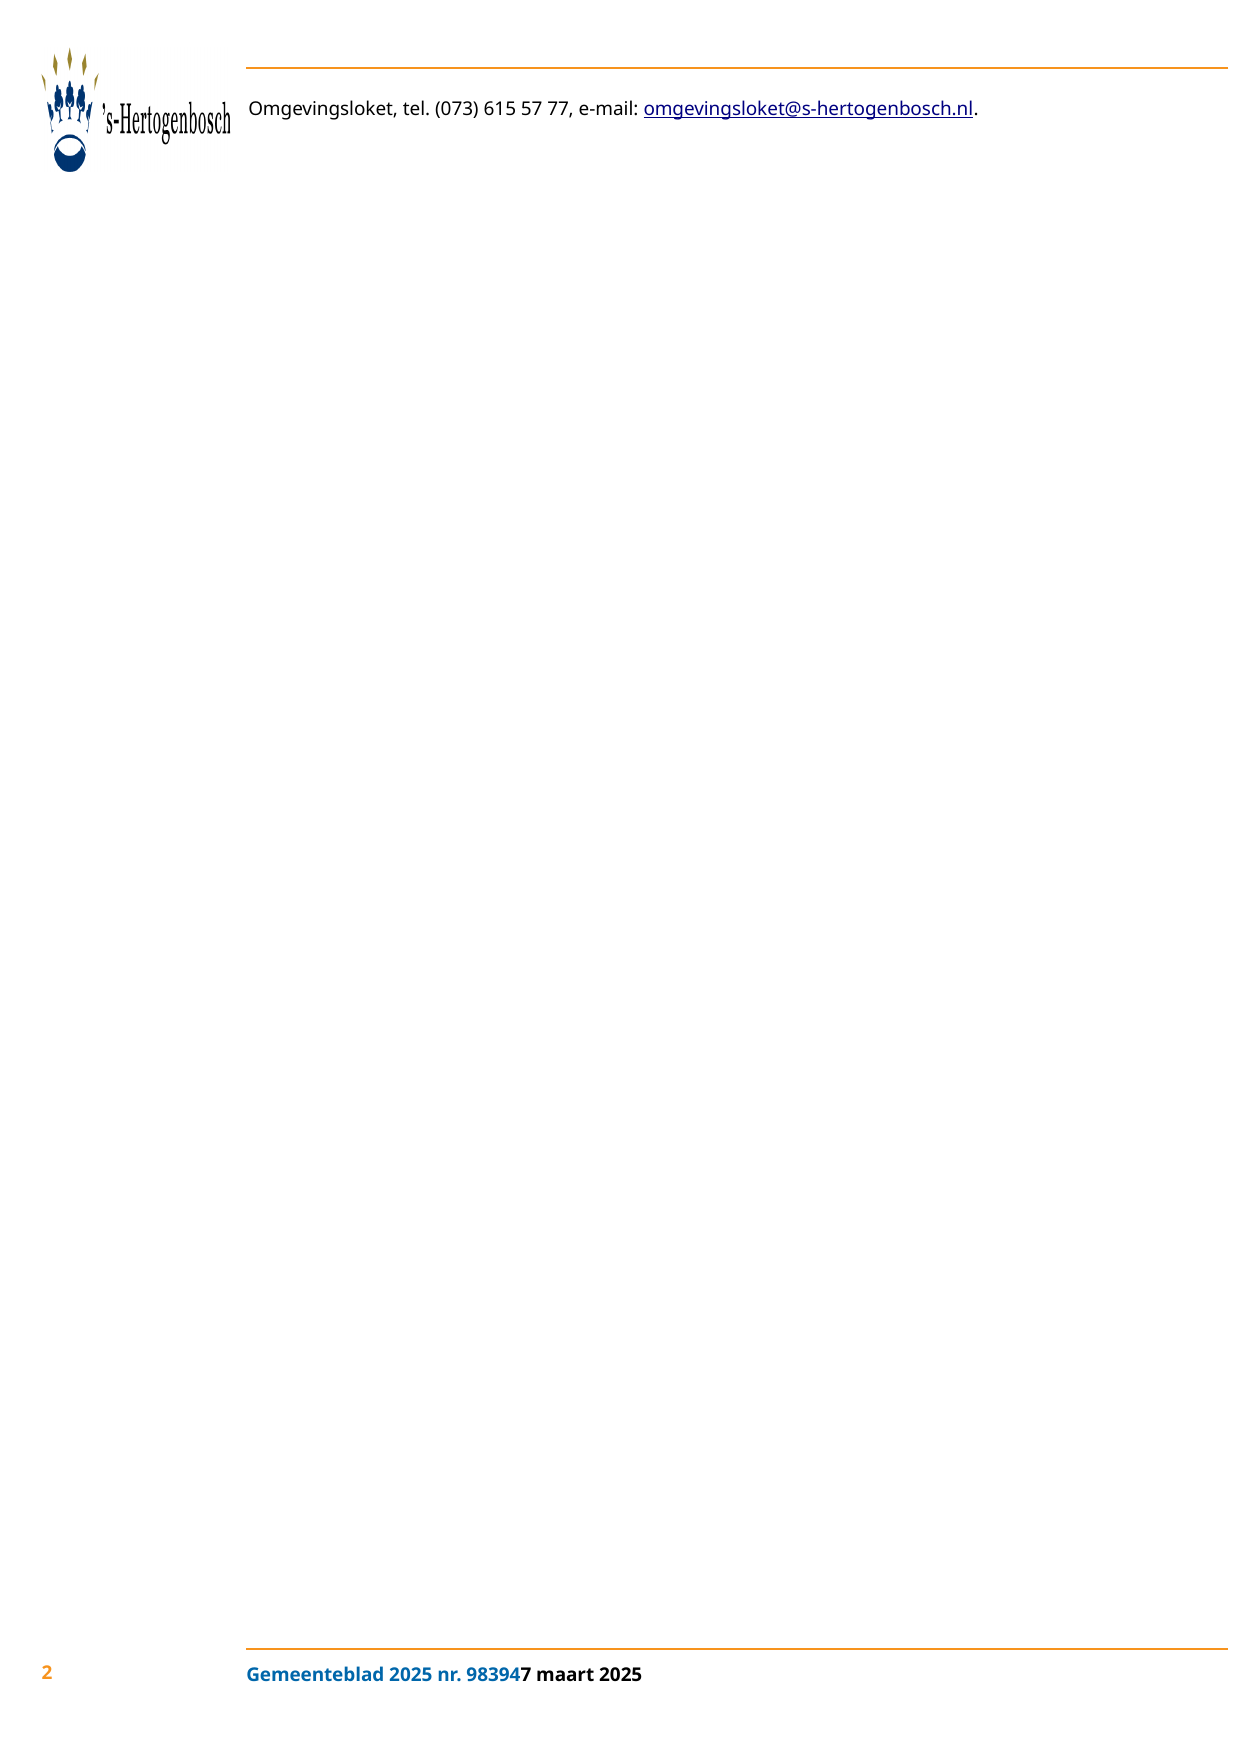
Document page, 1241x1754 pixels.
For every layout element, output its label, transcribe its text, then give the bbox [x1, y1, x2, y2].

picture [41, 47, 231, 172]
text Omgevingsloket, tel. (073) 615 57 77, e-mail: omgevingsloket@s-hertogenbosch.nl. [248, 95, 1152, 121]
